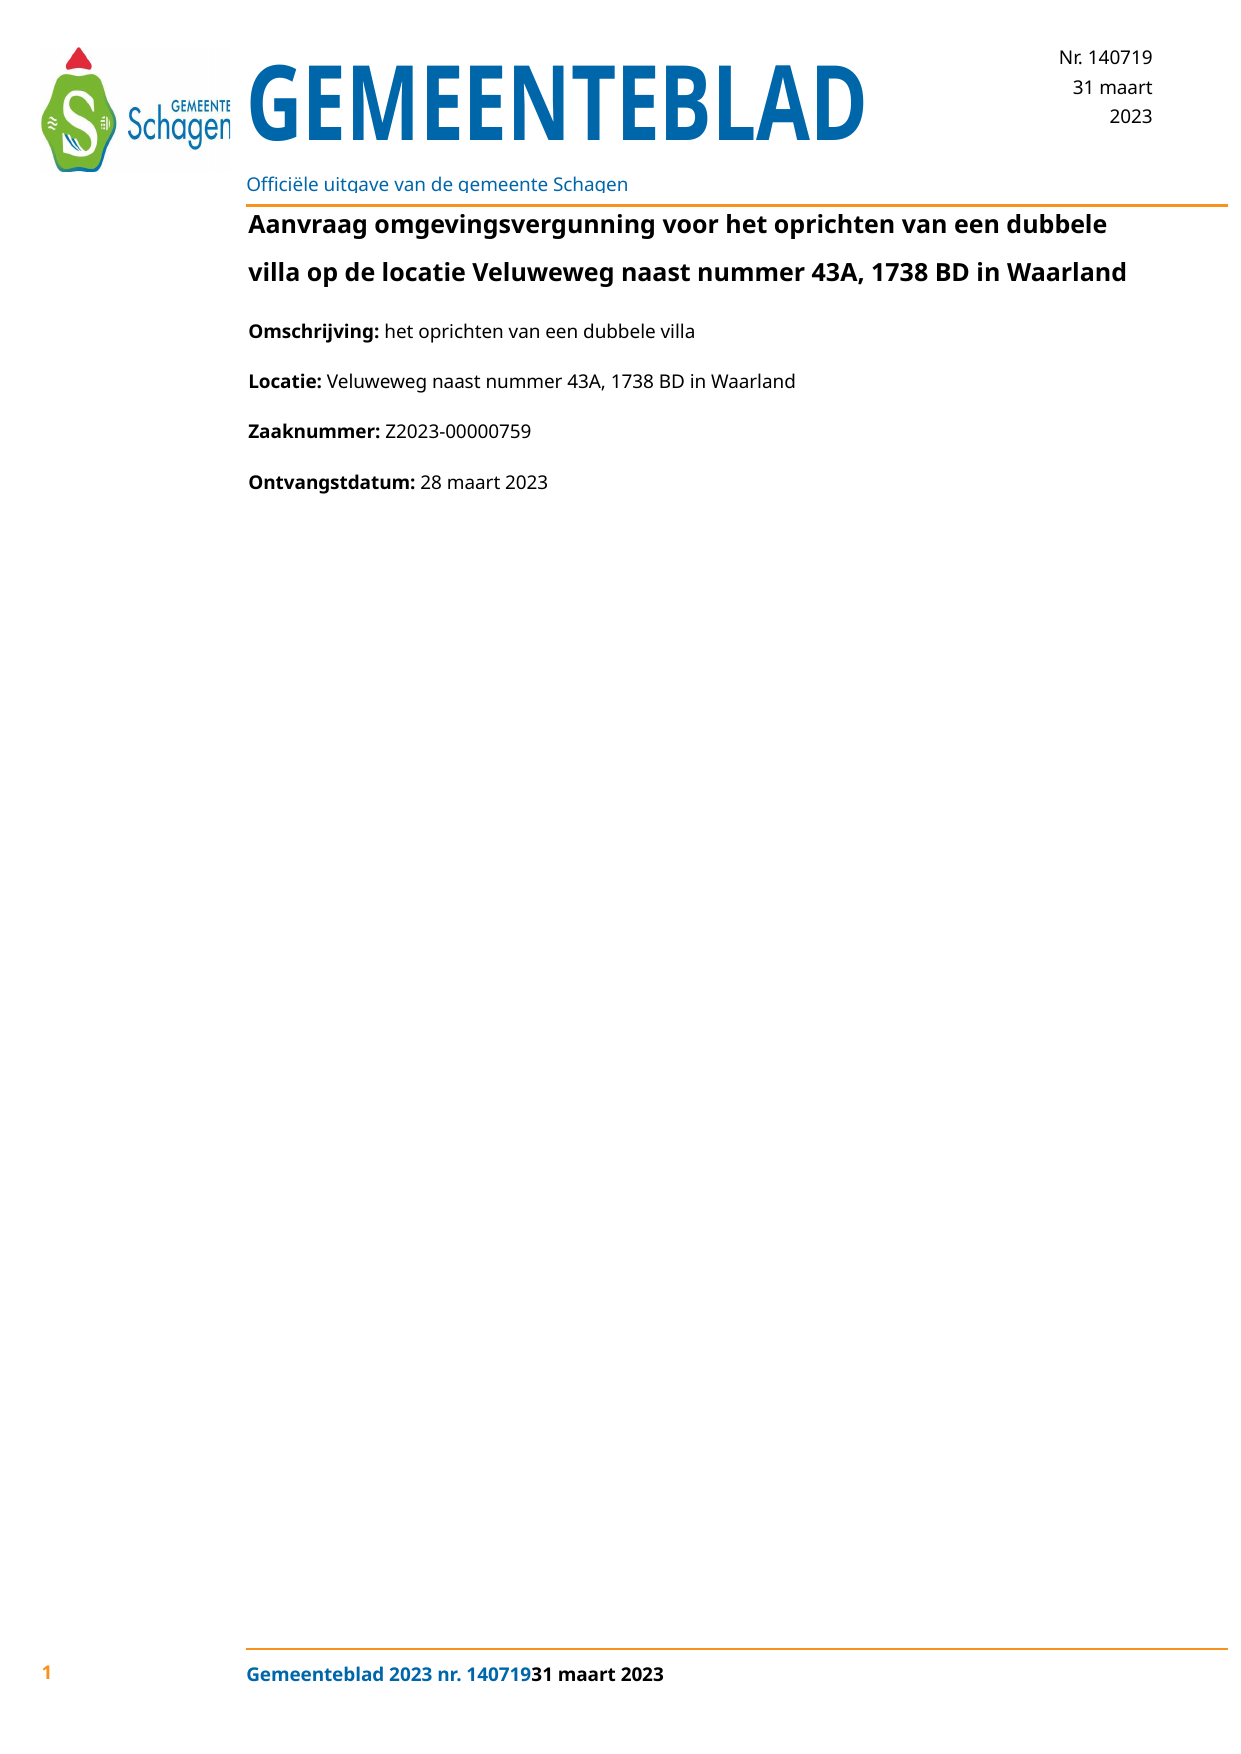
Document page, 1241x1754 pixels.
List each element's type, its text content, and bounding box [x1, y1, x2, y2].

text Zaaknummer: Z2023-00000759 [248, 419, 1152, 444]
text Aanvraag omgevingsvergunning voor het oprichten van een dubbele villa op de locatie Veluweweg naast nummer 43A, 1738 BD in Waarland [248, 207, 1152, 288]
picture [41, 47, 231, 172]
text Ontvangstdatum: 28 maart 2023 [248, 469, 1152, 495]
text Locatie: Veluweweg naast nummer 43A, 1738 BD in Waarland [248, 368, 1152, 394]
text Omschrijving: het oprichten van een dubbele villa [248, 318, 1152, 344]
